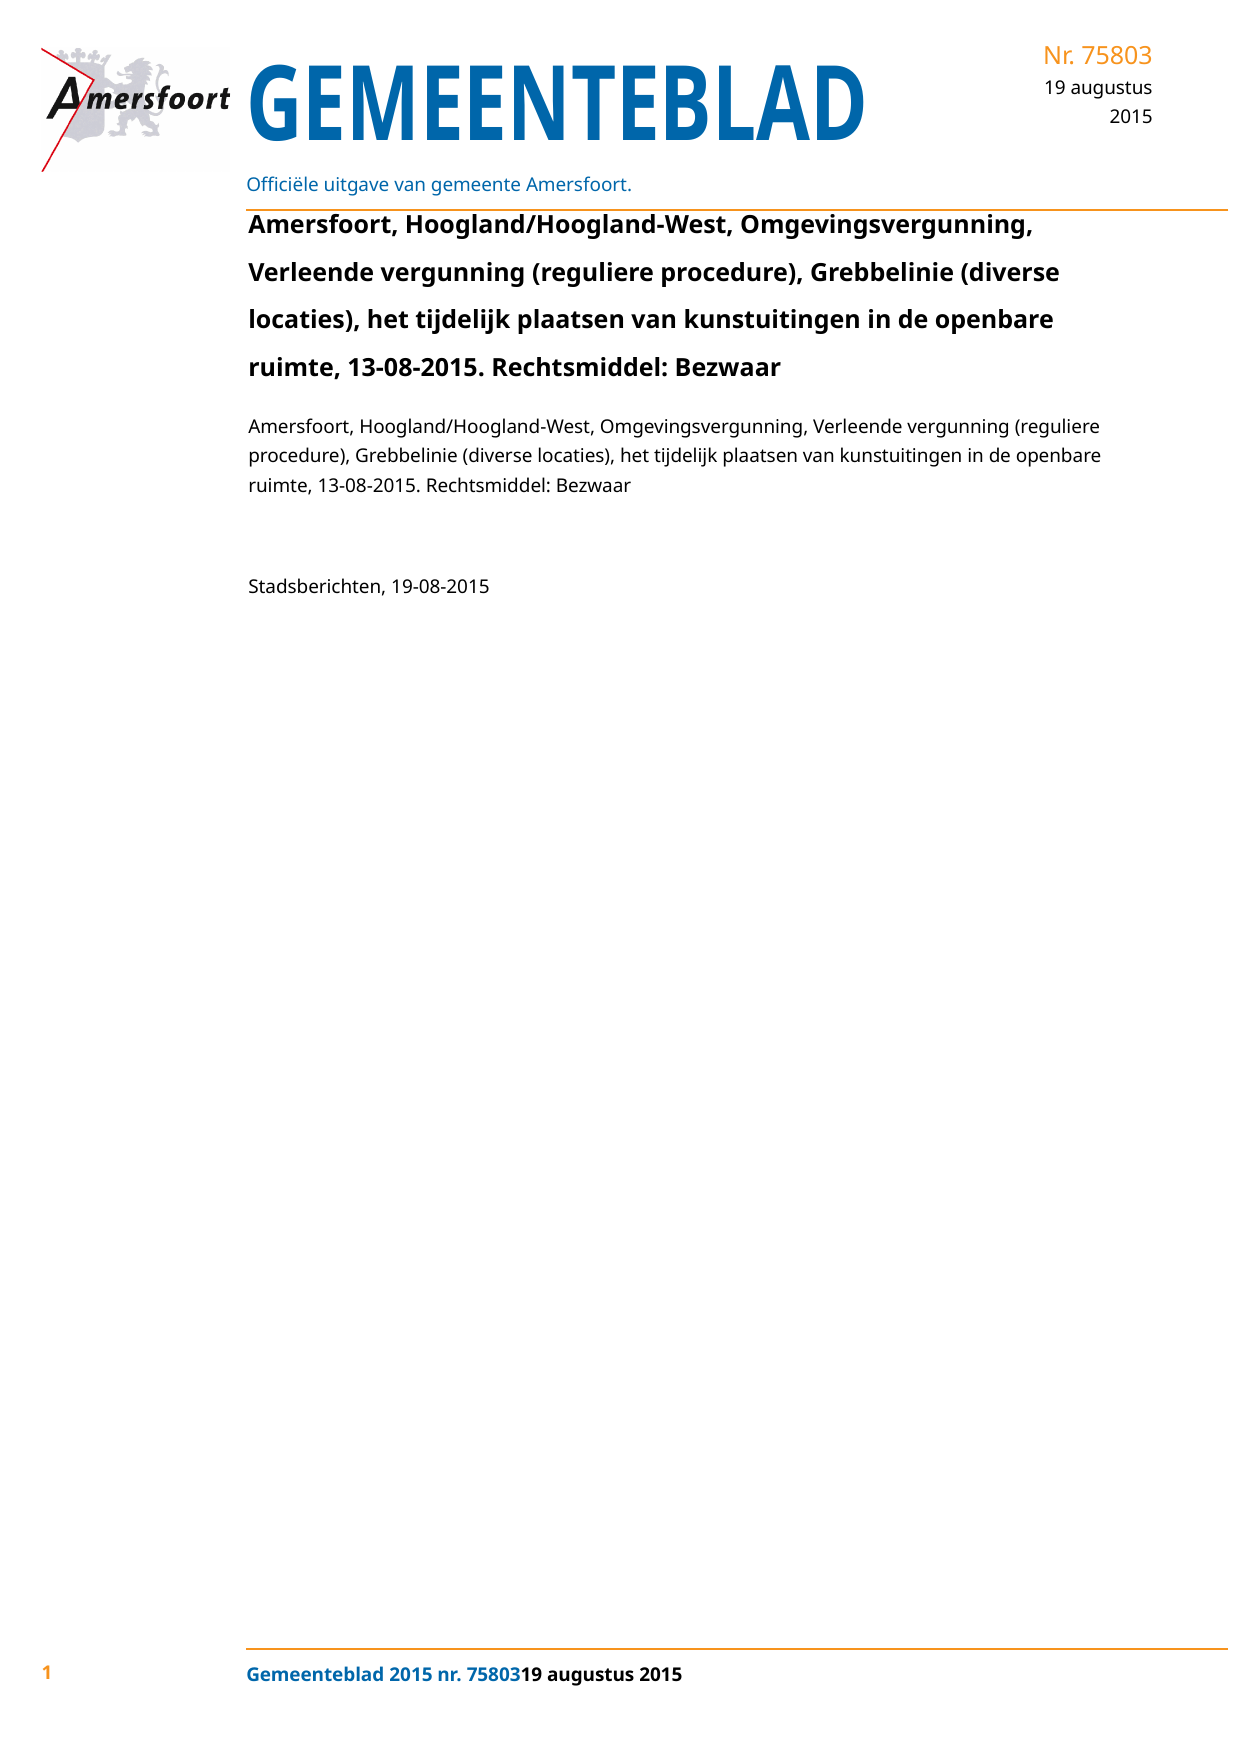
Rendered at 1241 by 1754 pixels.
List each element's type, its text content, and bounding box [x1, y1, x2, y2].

text Amersfoort, Hoogland/Hoogland-West, Omgevingsvergunning, Verleende vergunning (reguliere procedure), Grebbelinie (diverse locaties), het tijdelijk plaatsen van kunstuitingen in de openbare ruimte, 13-08-2015. Rechtsmiddel: Bezwaar [248, 211, 1152, 384]
text Amersfoort, Hoogland/Hoogland-West, Omgevingsvergunning, Verleende vergunning (reguliere procedure), Grebbelinie (diverse locaties), het tijdelijk plaatsen van kunstuitingen in de openbare ruimte, 13-08-2015. Rechtsmiddel: Bezwaar [248, 413, 1152, 498]
picture [41, 47, 231, 172]
text Stadsberichten, 19-08-2015 [248, 573, 1152, 599]
